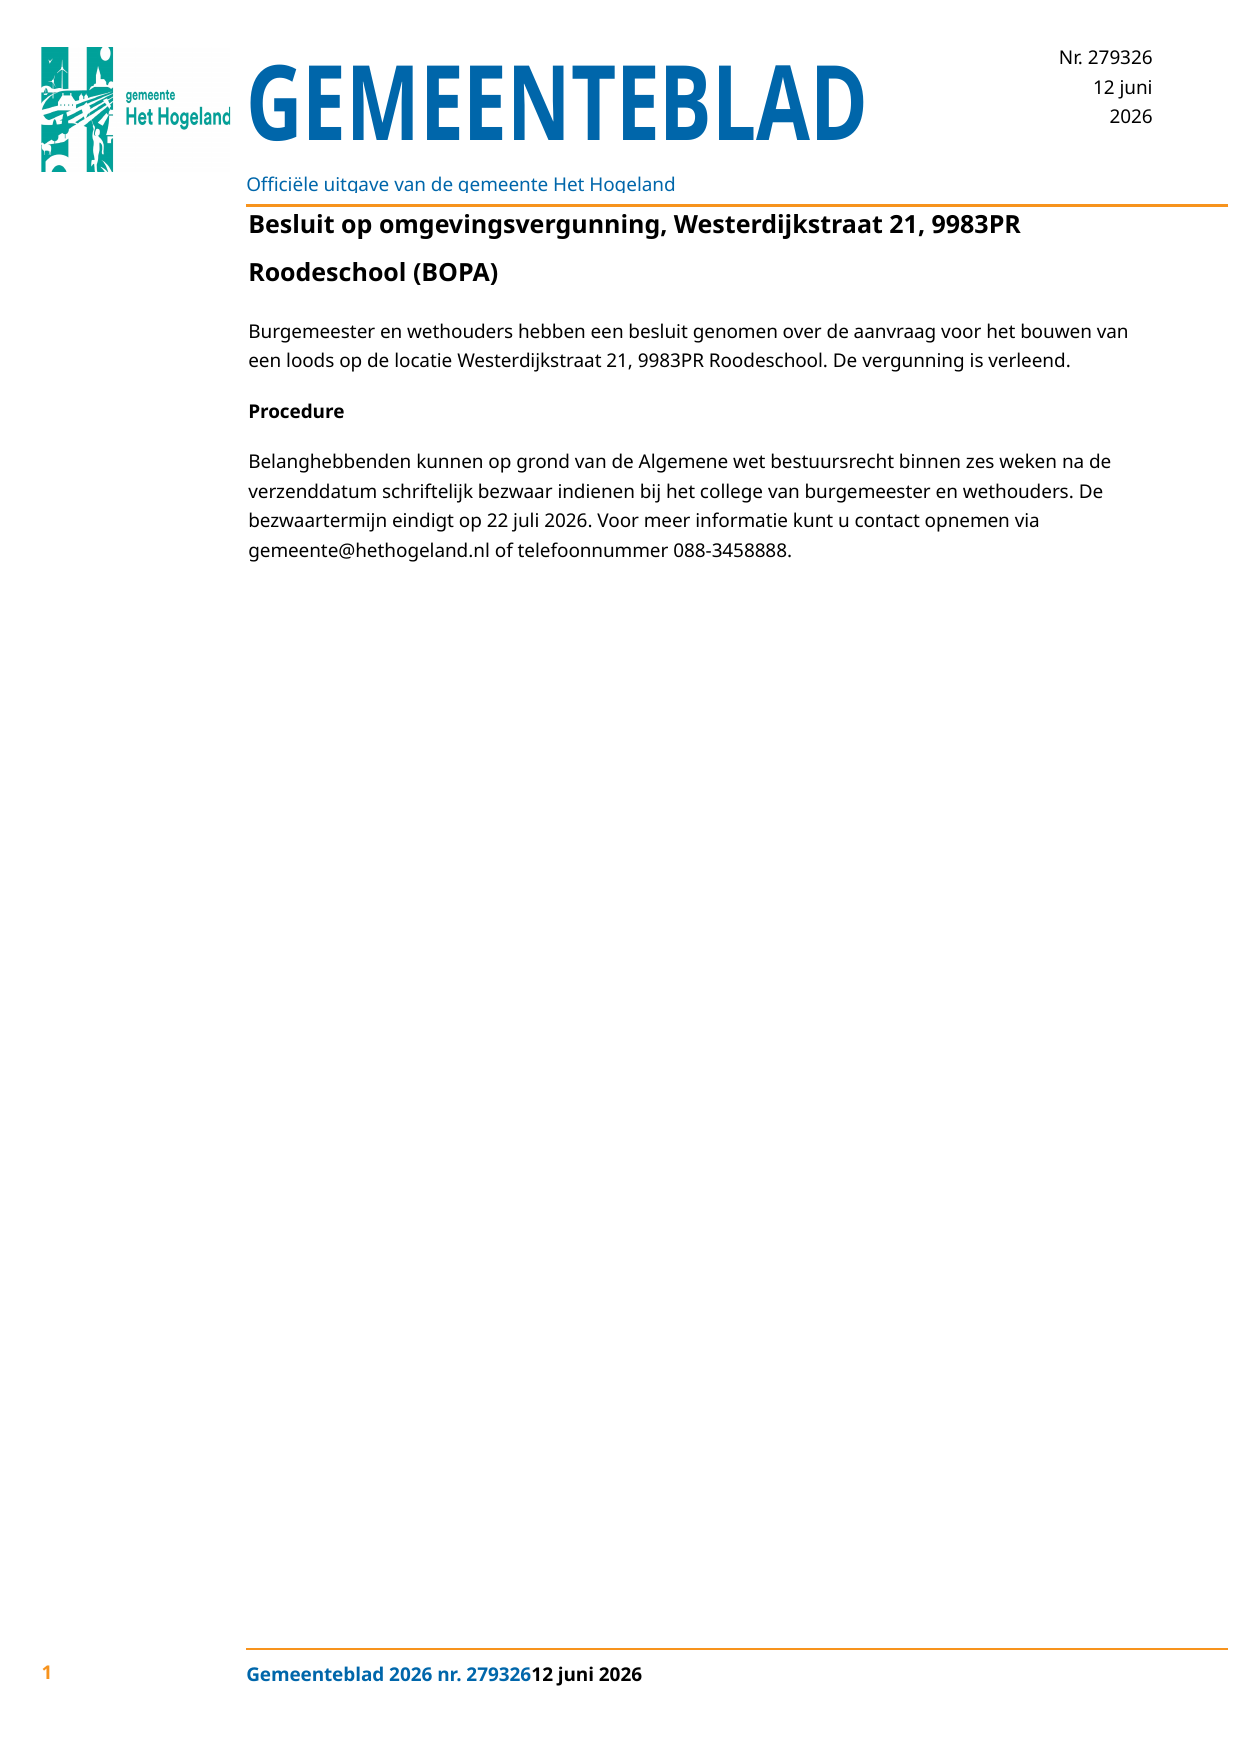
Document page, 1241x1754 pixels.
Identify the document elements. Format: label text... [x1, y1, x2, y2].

text Burgemeester en wethouders hebben een besluit genomen over de aanvraag voor het bouwen van een loods op de locatie Westerdijkstraat 21, 9983PR Roodeschool. De vergunning is verleend. [248, 318, 1152, 373]
text Procedure [248, 398, 1152, 424]
text Belanghebbenden kunnen op grond van de Algemene wet bestuursrecht binnen zes weken na de verzenddatum schriftelijk bezwaar indienen bij het college van burgemeester en wethouders. De bezwaartermijn eindigt op 22 juli 2026. Voor meer informatie kunt u contact opnemen via gemeente@hethogeland.nl of telefoonnummer 088-3458888. [248, 448, 1152, 563]
text Besluit op omgevingsvergunning, Westerdijkstraat 21, 9983PR Roodeschool (BOPA) [248, 207, 1152, 288]
picture [41, 47, 231, 172]
